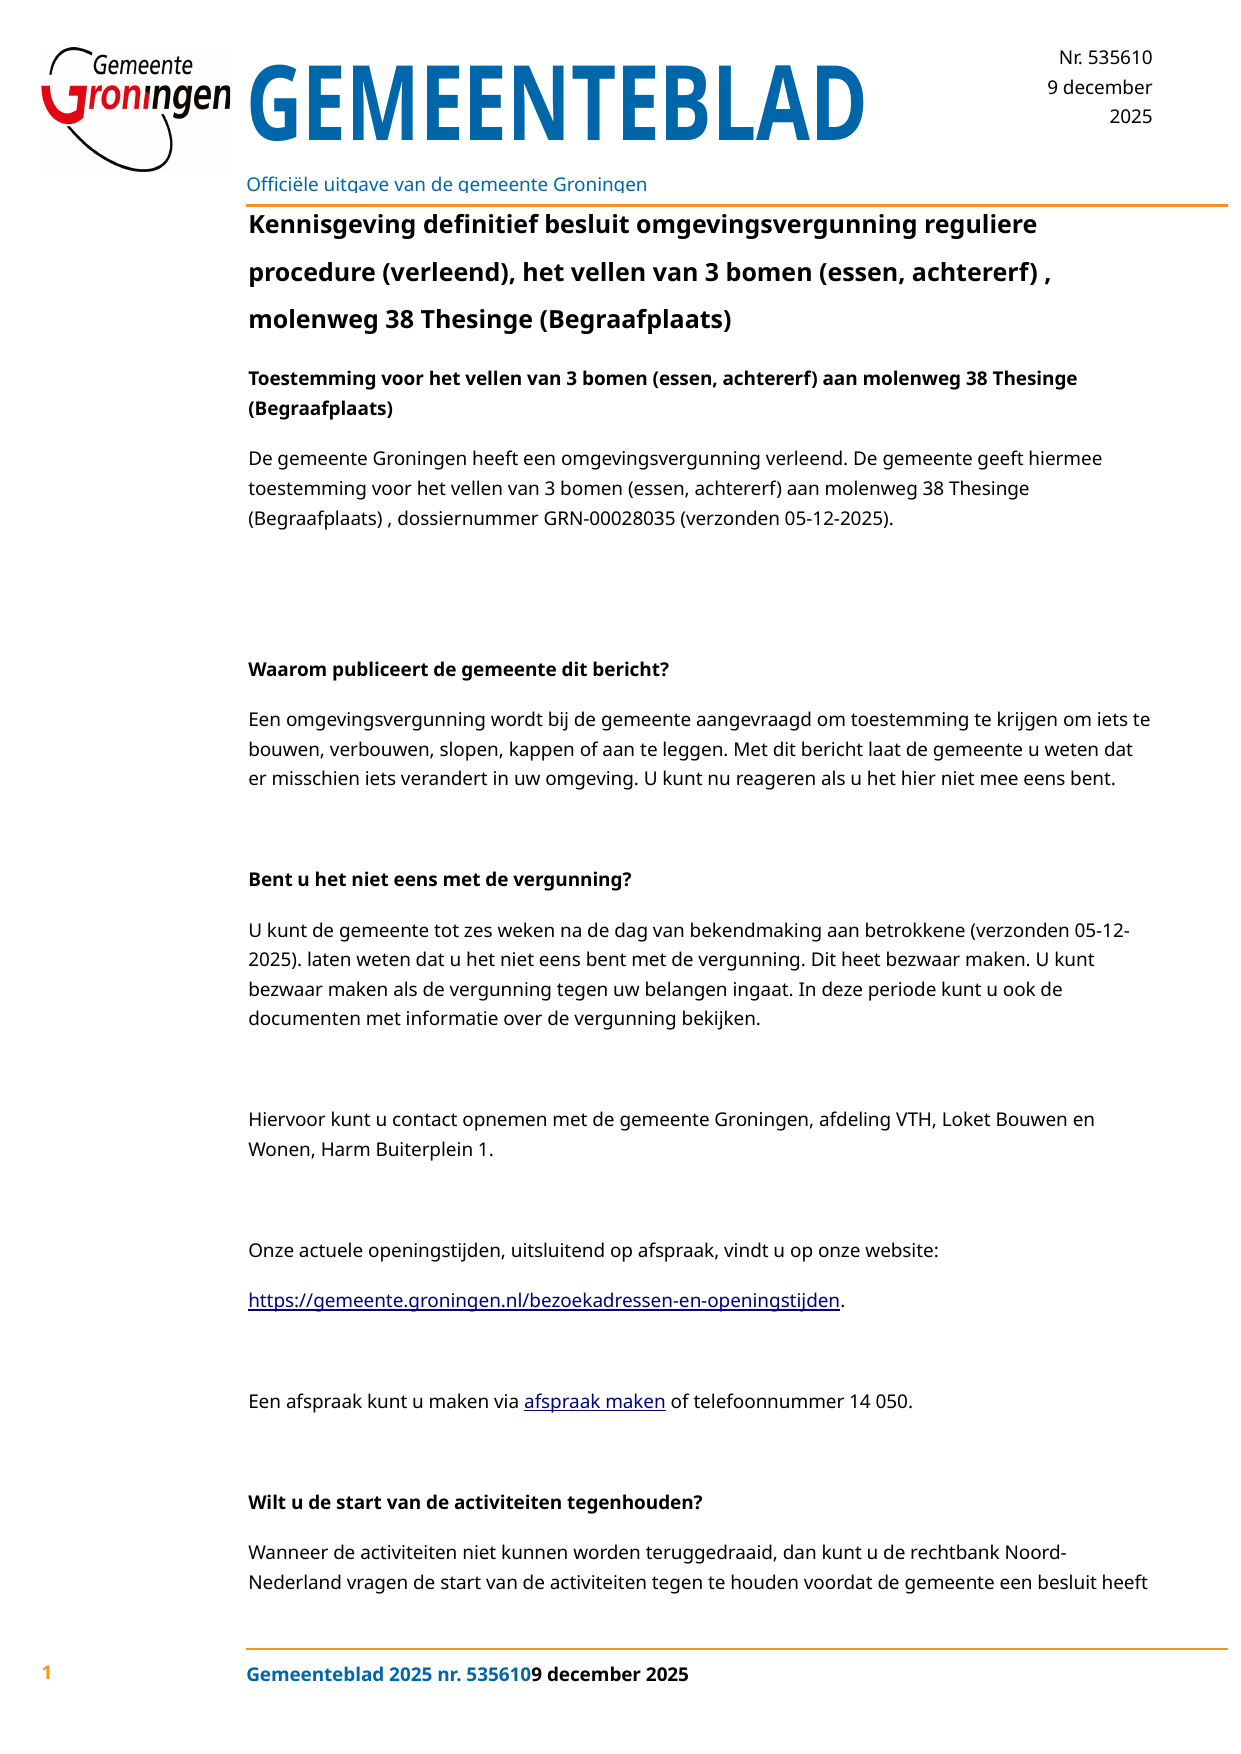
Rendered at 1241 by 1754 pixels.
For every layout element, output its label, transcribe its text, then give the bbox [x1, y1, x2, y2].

text Wanneer de activiteiten niet kunnen worden teruggedraaid, dan kunt u de rechtbank Noord-Nederland vragen de start van de activiteiten tegen te houden voordat de gemeente een besluit heeft [248, 1539, 1152, 1594]
text Waarom publiceert de gemeente dit bericht? [248, 656, 1152, 682]
text Toestemming voor het vellen van 3 bomen (essen, achtererf) aan molenweg 38 Thesinge (Begraafplaats) [248, 366, 1152, 421]
text Bent u het niet eens met de vergunning? [248, 866, 1152, 892]
text Kennisgeving definitief besluit omgevingsvergunning reguliere procedure (verleend), het vellen van 3 bomen (essen, achtererf) , molenweg 38 Thesinge (Begraafplaats) [248, 207, 1152, 336]
text Een omgevingsvergunning wordt bij de gemeente aangevraagd om toestemming te krijgen om iets te bouwen, verbouwen, slopen, kappen of aan te leggen. Met dit bericht laat de gemeente u weten dat er misschien iets verandert in uw omgeving. U kunt nu reageren als u het hier niet mee eens bent. [248, 706, 1152, 791]
picture [41, 47, 231, 172]
text Hiervoor kunt u contact opnemen met de gemeente Groningen, afdeling VTH, Loket Bouwen en Wonen, Harm Buiterplein 1. [248, 1106, 1152, 1162]
text De gemeente Groningen heeft een omgevingsvergunning verleend. De gemeente geeft hiermee toestemming voor het vellen van 3 bomen (essen, achtererf) aan molenweg 38 Thesinge (Begraafplaats) , dossiernummer GRN-00028035 (verzonden 05-12-2025). [248, 446, 1152, 530]
text https://gemeente.groningen.nl/bezoekadressen-en-openingstijden. [248, 1287, 1152, 1313]
text Een afspraak kunt u maken via afspraak maken of telefoonnummer 14 050. [248, 1388, 1152, 1414]
text Onze actuele openingstijden, uitsluitend op afspraak, vindt u op onze website: [248, 1237, 1152, 1262]
text U kunt de gemeente tot zes weken na de dag van bekendmaking aan betrokkene (verzonden 05-12-2025). laten weten dat u het niet eens bent met de vergunning. Dit heet bezwaar maken. U kunt bezwaar maken als de vergunning tegen uw belangen ingaat. In deze periode kunt u ook de documenten met informatie over de vergunning bekijken. [248, 917, 1152, 1031]
text Wilt u de start van de activiteiten tegenhouden? [248, 1489, 1152, 1514]
